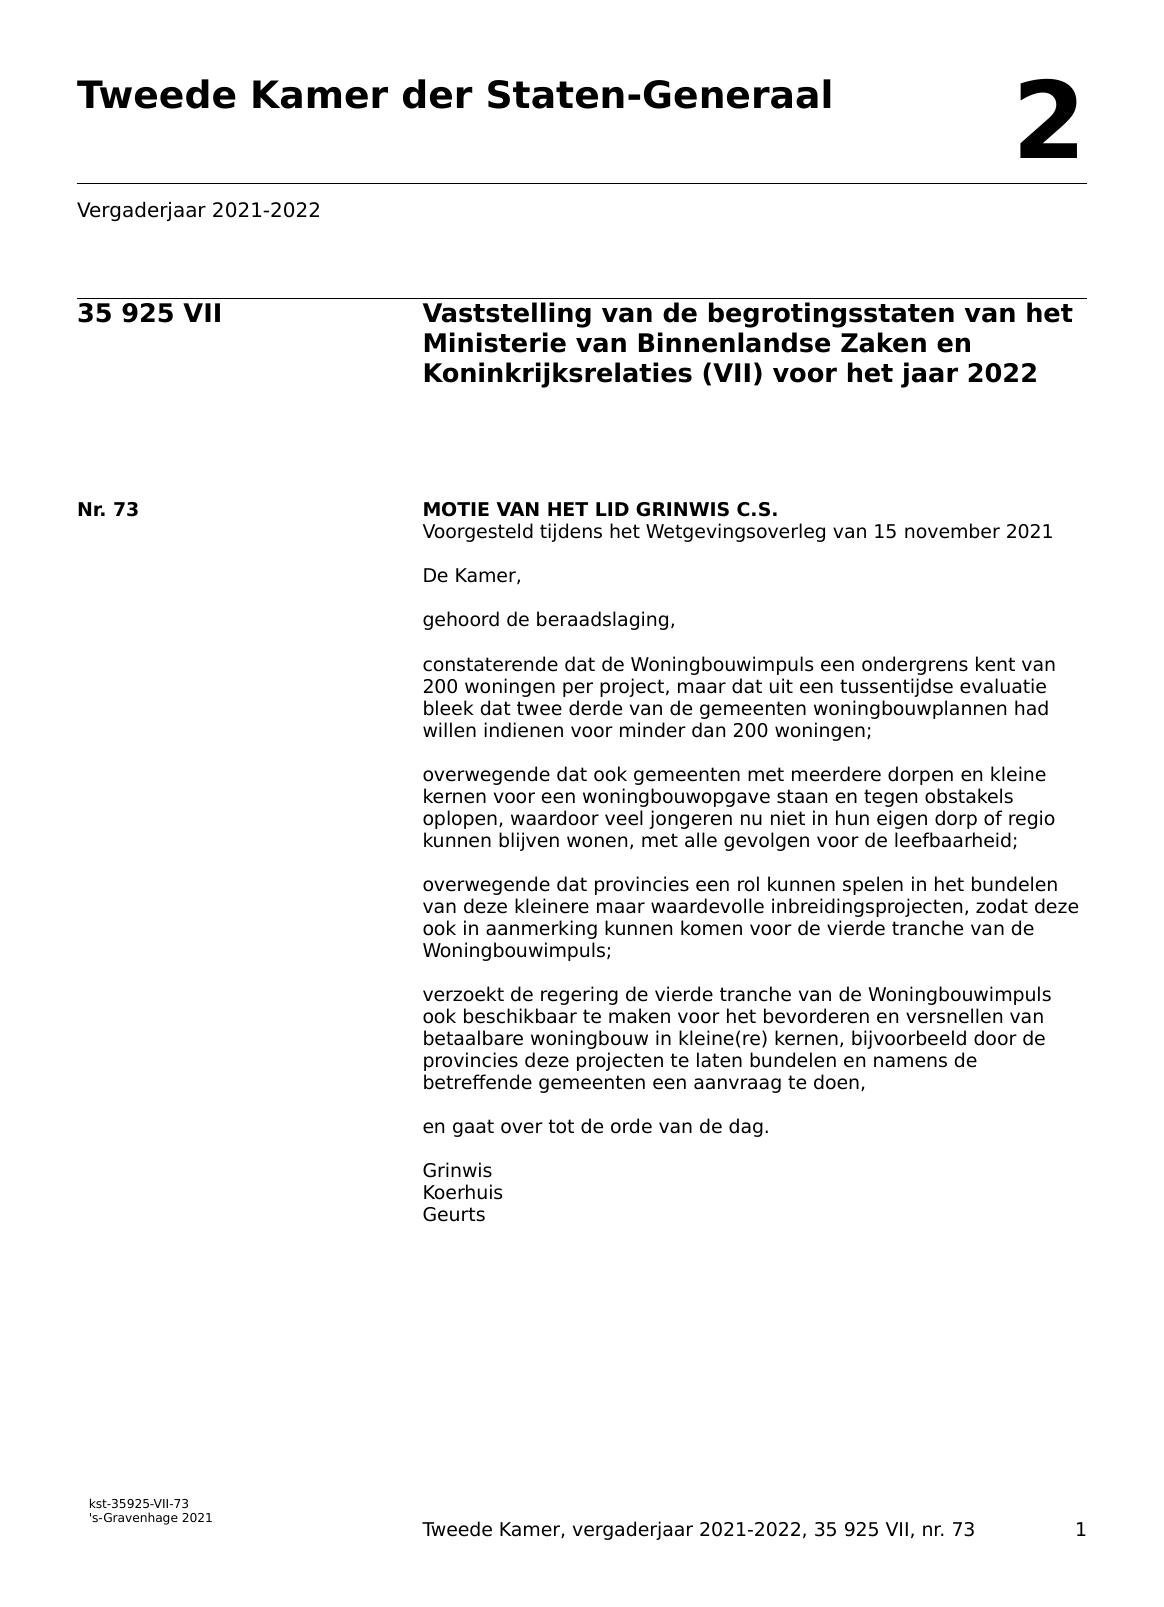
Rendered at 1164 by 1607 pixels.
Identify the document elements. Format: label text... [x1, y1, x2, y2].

text constaterende dat de Woningbouwimpuls een ondergrens kent van 200 woningen per project, maar dat uit een tussentijdse evaluatie bleek dat twee derde van de gemeenten woningbouwplannen had willen indienen voor minder dan 200 woningen; [422, 653, 1087, 741]
text kst-35925-VII-73 [88, 1497, 323, 1511]
table_cell Vergaderjaar 2021-2022 [77, 184, 1087, 298]
text overwegende dat provincies een rol kunnen spelen in het bundelen van deze kleinere maar waardevolle inbreidingsprojecten, zodat deze ook in aanmerking kunnen komen voor de vierde tranche van de Woningbouwimpuls; [422, 874, 1087, 962]
table_header Tweede Kamer der Staten-Generaal [77, 59, 886, 183]
text Koerhuis [422, 1182, 1087, 1204]
text Grinwis [422, 1160, 1087, 1182]
text verzoekt de regering de vierde tranche van de Woningbouwimpuls ook beschikbaar te maken voor het bevorderen en versnellen van betaalbare woningbouw in kleine(re) kernen, bijvoorbeeld door de provincies deze projecten te laten bundelen en namens de betreffende gemeenten een aanvraag te doen, [422, 984, 1087, 1094]
subtitle Nr. 73 MOTIE VAN HET LID GRINWIS C.S. [77, 499, 1087, 521]
text en gaat over tot de orde van de dag. [422, 1116, 1087, 1138]
text gehoord de beraadslaging, [422, 609, 1087, 631]
subtitle 35 925 VII Vaststelling van de begrotingsstaten van het Ministerie van Binnenlandse Zaken en Koninkrijksrelaties (VII) voor het jaar 2022 [77, 299, 1087, 388]
text Voorgesteld tijdens het Wetgevingsoverleg van 15 november 2021 [422, 521, 1087, 543]
text overwegende dat ook gemeenten met meerdere dorpen en kleine kernen voor een woningbouwopgave staan en tegen obstakels oplopen, waardoor veel jongeren nu niet in hun eigen dorp of regio kunnen blijven wonen, met alle gevolgen voor de leefbaarheid; [422, 764, 1087, 852]
text Geurts [422, 1204, 1087, 1226]
text De Kamer, [422, 565, 1087, 587]
text 's-Gravenhage 2021 [88, 1511, 323, 1525]
table_header 2 [886, 59, 1087, 183]
